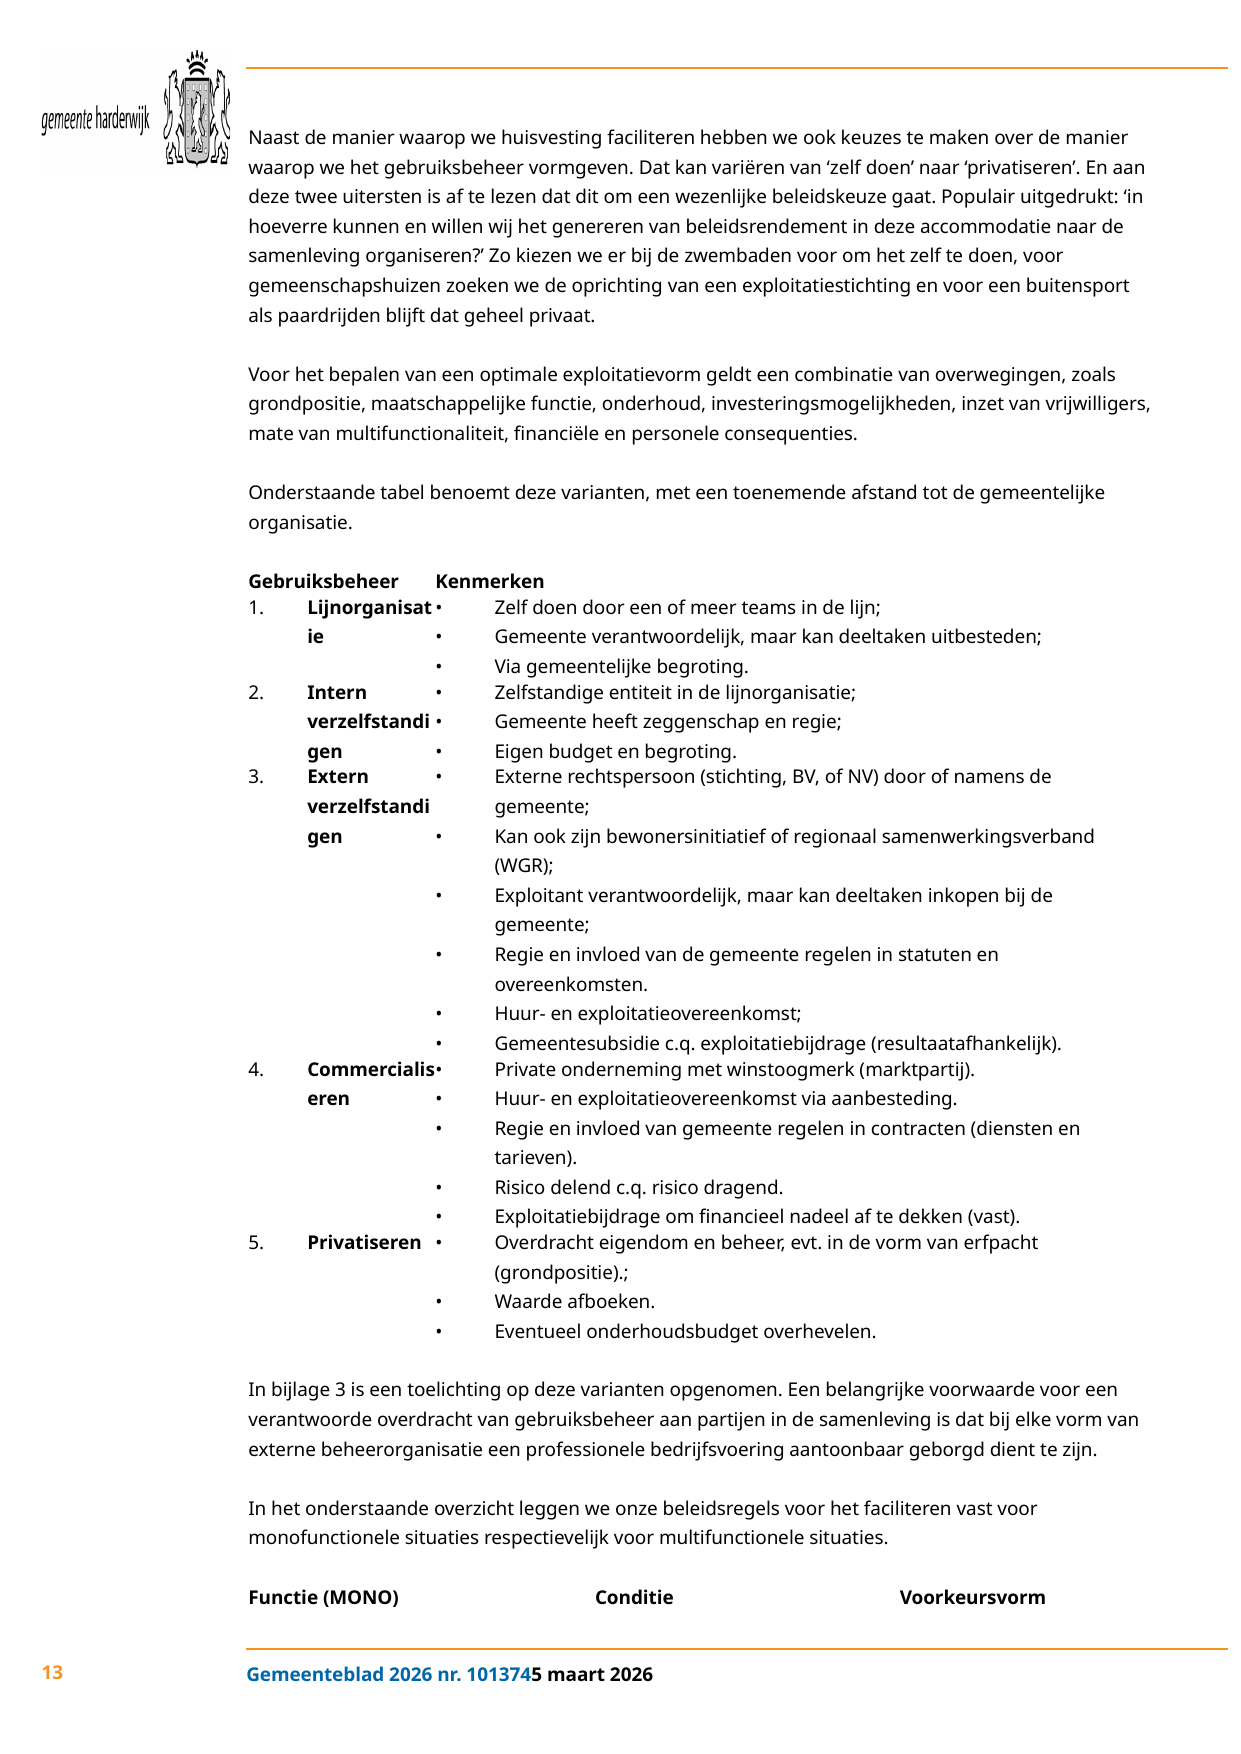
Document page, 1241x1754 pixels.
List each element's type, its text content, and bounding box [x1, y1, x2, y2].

table_header Voorkeursvorm [900, 1584, 1152, 1609]
table_cell Intern verzelfstandigen [248, 679, 435, 764]
picture [41, 47, 231, 172]
table_cell Extern verzelfstandigen [248, 764, 435, 1056]
table_cell Zelfstandige entiteit in de lijnorganisatie; Gemeente heeft zeggenschap en regie; Eigen budget en begroting. [435, 679, 1152, 764]
table_header Kenmerken [435, 568, 1152, 594]
table_cell Lijnorganisatie [248, 594, 435, 679]
text In bijlage 3 is een toelichting op deze varianten opgenomen. Een belangrijke voorwaarde voor een verantwoorde overdracht van gebruiksbeheer aan partijen in de samenleving is dat bij elke vorm van externe beheerorganisatie een professionele bedrijfsvoering aantoonbaar geborgd dient te zijn. [248, 1377, 1152, 1462]
table_header Gebruiksbeheer [248, 568, 435, 594]
table_cell Externe rechtspersoon (stichting, BV, of NV) door of namens de gemeente; Kan ook zijn bewonersinitiatief of regionaal samenwerkingsverband (WGR); Exploitant verantwoordelijk, maar kan deeltaken inkopen bij de gemeente; Regie en invloed van de gemeente regelen in statuten en overeenkomsten. Huur- en exploitatieovereenkomst; Gemeentesubsidie c.q. exploitatiebijdrage (resultaatafhankelijk). [435, 764, 1152, 1056]
text Voor het bepalen van een optimale exploitatievorm geldt een combinatie van overwegingen, zoals grondpositie, maatschappelijke functie, onderhoud, investeringsmogelijkheden, inzet van vrijwilligers, mate van multifunctionaliteit, financiële en personele consequenties. [248, 361, 1152, 446]
table_cell Privatiseren [248, 1229, 435, 1344]
table_cell Commercialiseren [248, 1056, 435, 1229]
table_cell Private onderneming met winstoogmerk (marktpartij). Huur- en exploitatieovereenkomst via aanbesteding. Regie en invloed van gemeente regelen in contracten (diensten en tarieven). Risico delend c.q. risico dragend. Exploitatiebijdrage om financieel nadeel af te dekken (vast). [435, 1056, 1152, 1229]
table_header Functie (MONO) [248, 1584, 595, 1609]
text In het onderstaande overzicht leggen we onze beleidsregels voor het faciliteren vast voor monofunctionele situaties respectievelijk voor multifunctionele situaties. [248, 1495, 1152, 1550]
table_header Conditie [595, 1584, 899, 1609]
text Naast de manier waarop we huisvesting faciliteren hebben we ook keuzes te maken over de manier waarop we het gebruiksbeheer vormgeven. Dat kan variëren van ‘zelf doen’ naar ‘privatiseren’. En aan deze twee uitersten is af te lezen dat dit om een wezenlijke beleidskeuze gaat. Populair uitgedrukt: ‘in hoeverre kunnen en willen wij het genereren van beleidsrendement in deze accommodatie naar de samenleving organiseren?’ Zo kiezen we er bij de zwembaden voor om het zelf te doen, voor gemeenschapshuizen zoeken we de oprichting van een exploitatiestichting en voor een buitensport als paardrijden blijft dat geheel privaat. [248, 124, 1152, 328]
table_cell Zelf doen door een of meer teams in de lijn; Gemeente verantwoordelijk, maar kan deeltaken uitbesteden; Via gemeentelijke begroting. [435, 594, 1152, 679]
table_cell Overdracht eigendom en beheer, evt. in de vorm van erfpacht (grondpositie).; Waarde afboeken. Eventueel onderhoudsbudget overhevelen. [435, 1229, 1152, 1344]
text Onderstaande tabel benoemt deze varianten, met een toenemende afstand tot de gemeentelijke organisatie. [248, 479, 1152, 535]
